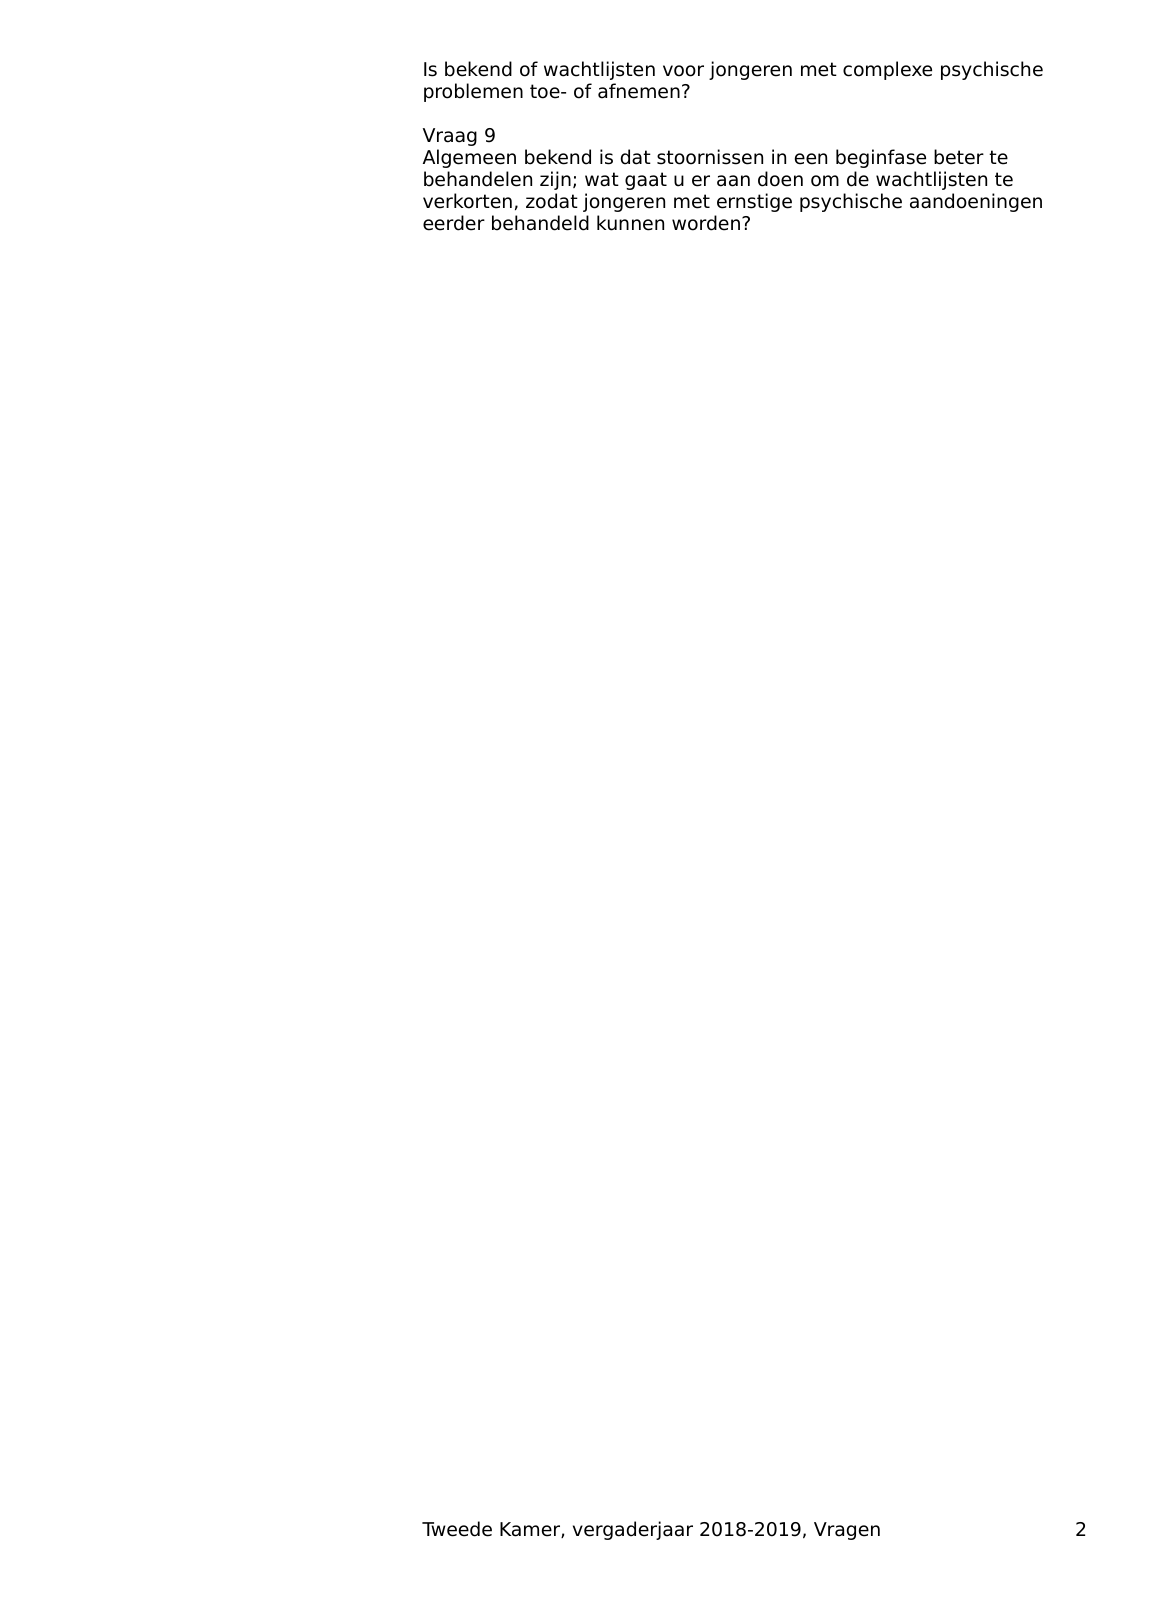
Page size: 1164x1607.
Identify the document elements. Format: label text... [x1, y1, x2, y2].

text Vraag 9 [422, 125, 1087, 147]
text Algemeen bekend is dat stoornissen in een beginfase beter te behandelen zijn; wat gaat u er aan doen om de wachtlijsten te verkorten, zodat jongeren met ernstige psychische aandoeningen eerder behandeld kunnen worden? [422, 147, 1087, 235]
text Is bekend of wachtlijsten voor jongeren met complexe psychische problemen toe- of afnemen? [422, 59, 1087, 103]
